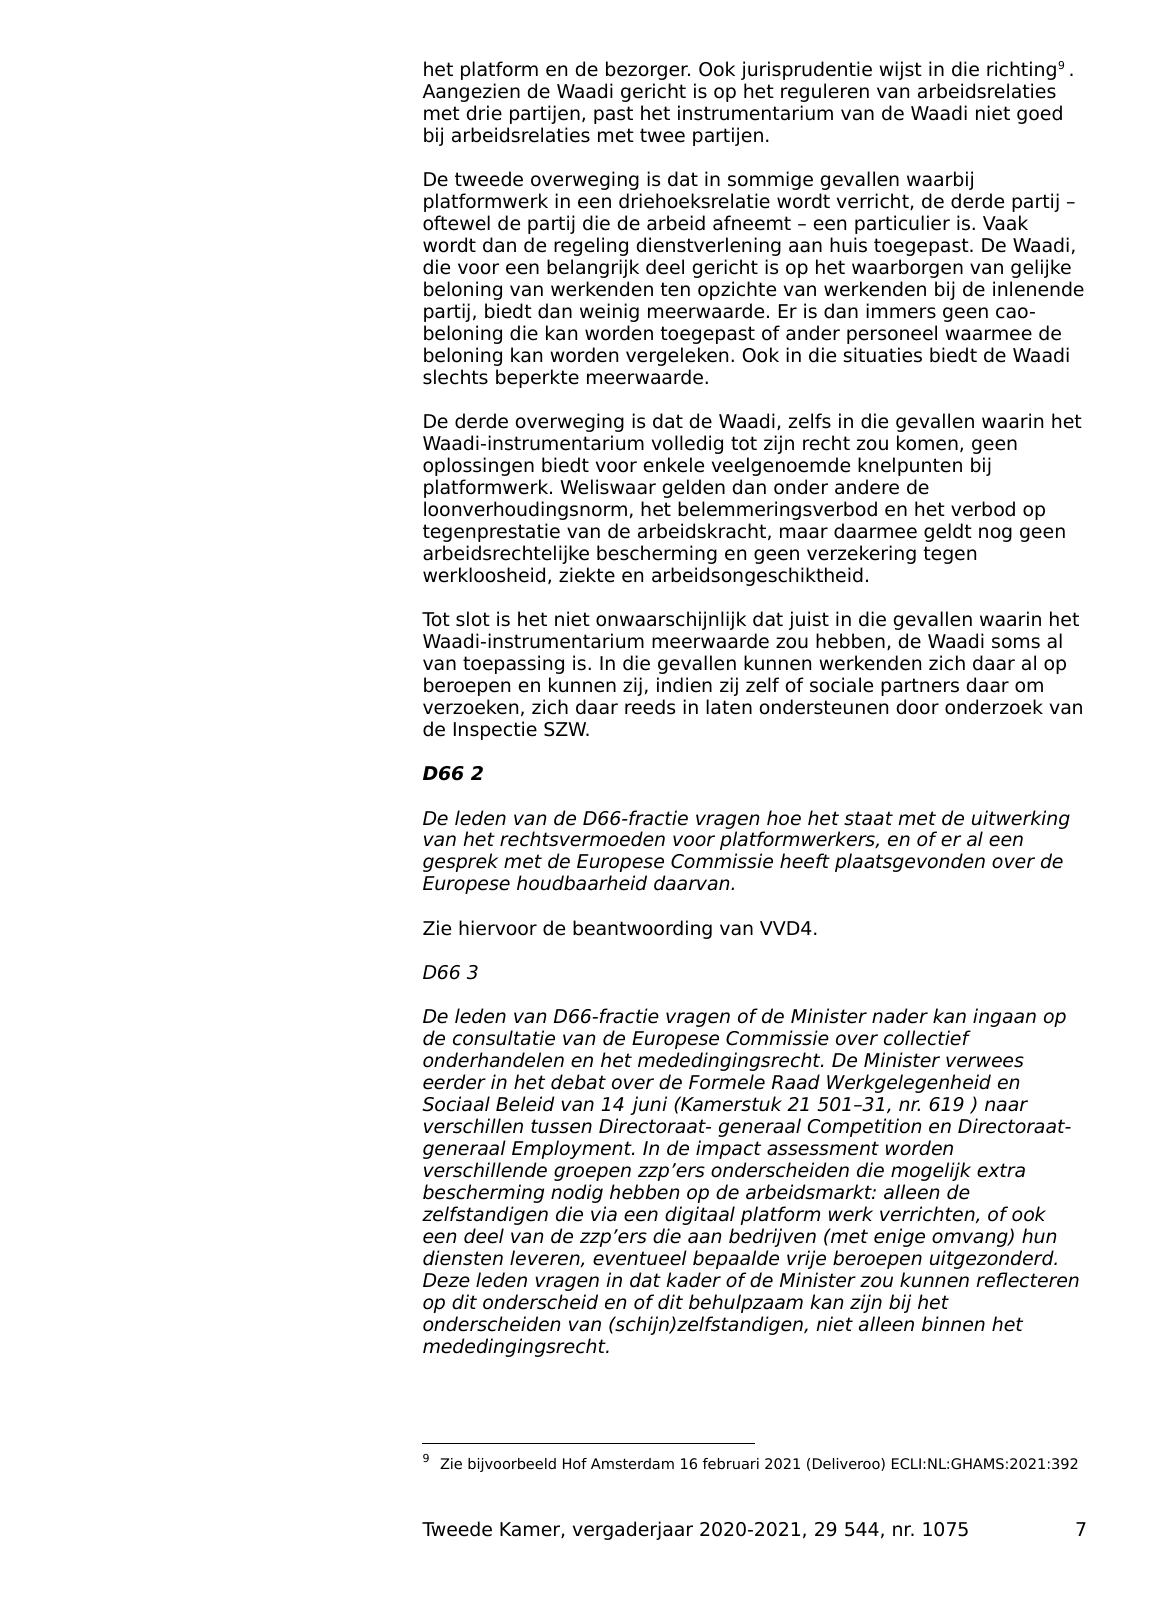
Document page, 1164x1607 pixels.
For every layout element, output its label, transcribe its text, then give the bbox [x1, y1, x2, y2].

text Zie bijvoorbeeld Hof Amsterdam 16 februari 2021 (Deliveroo) ECLI:NL:GHAMS:2021:392 [422, 1452, 1087, 1474]
text De derde overweging is dat de Waadi, zelfs in die gevallen waarin het Waadi-instrumentarium volledig tot zijn recht zou komen, geen oplossingen biedt voor enkele veelgenoemde knelpunten bij platformwerk. Weliswaar gelden dan onder andere de loonverhoudingsnorm, het belemmeringsverbod en het verbod op tegenprestatie van de arbeidskracht, maar daarmee geldt nog geen arbeidsrechtelijke bescherming en geen verzekering tegen werkloosheid, ziekte en arbeidsongeschiktheid. [422, 411, 1087, 587]
text Zie hiervoor de beantwoording van VVD4. [422, 917, 1087, 939]
subtitle D66 2 [422, 763, 1087, 785]
text De leden van D66-fractie vragen of de Minister nader kan ingaan op de consultatie van de Europese Commissie over collectief onderhandelen en het mededingingsrecht. De Minister verwees eerder in het debat over de Formele Raad Werkgelegenheid en Sociaal Beleid van 14 juni (Kamerstuk 21 501–31, nr. 619 ) naar verschillen tussen Directoraat- generaal Competition en Directoraat- generaal Employment. In de impact assessment worden verschillende groepen zzp’ers onderscheiden die mogelijk extra bescherming nodig hebben op de arbeidsmarkt: alleen de zelfstandigen die via een digitaal platform werk verrichten, of ook een deel van de zzp’ers die aan bedrijven (met enige omvang) hun diensten leveren, eventueel bepaalde vrije beroepen uitgezonderd. Deze leden vragen in dat kader of de Minister zou kunnen reflecteren op dit onderscheid en of dit behulpzaam kan zijn bij het onderscheiden van (schijn)zelfstandigen, niet alleen binnen het mededingingsrecht. [422, 1006, 1087, 1357]
text het platform en de bezorger. Ook jurisprudentie wijst in die richting. Aangezien de Waadi gericht is op het reguleren van arbeidsrelaties met drie partijen, past het instrumentarium van de Waadi niet goed bij arbeidsrelaties met twee partijen. [422, 59, 1087, 147]
subtitle D66 3 [422, 962, 1087, 984]
text De leden van de D66-fractie vragen hoe het staat met de uitwerking van het rechtsvermoeden voor platformwerkers, en of er al een gesprek met de Europese Commissie heeft plaatsgevonden over de Europese houdbaarheid daarvan. [422, 807, 1087, 895]
text Tot slot is het niet onwaarschijnlijk dat juist in die gevallen waarin het Waadi-instrumentarium meerwaarde zou hebben, de Waadi soms al van toepassing is. In die gevallen kunnen werkenden zich daar al op beroepen en kunnen zij, indien zij zelf of sociale partners daar om verzoeken, zich daar reeds in laten ondersteunen door onderzoek van de Inspectie SZW. [422, 609, 1087, 741]
text De tweede overweging is dat in sommige gevallen waarbij platformwerk in een driehoeksrelatie wordt verricht, de derde partij – oftewel de partij die de arbeid afneemt – een particulier is. Vaak wordt dan de regeling dienstverlening aan huis toegepast. De Waadi, die voor een belangrijk deel gericht is op het waarborgen van gelijke beloning van werkenden ten opzichte van werkenden bij de inlenende partij, biedt dan weinig meerwaarde. Er is dan immers geen cao-beloning die kan worden toegepast of ander personeel waarmee de beloning kan worden vergeleken. Ook in die situaties biedt de Waadi slechts beperkte meerwaarde. [422, 169, 1087, 389]
